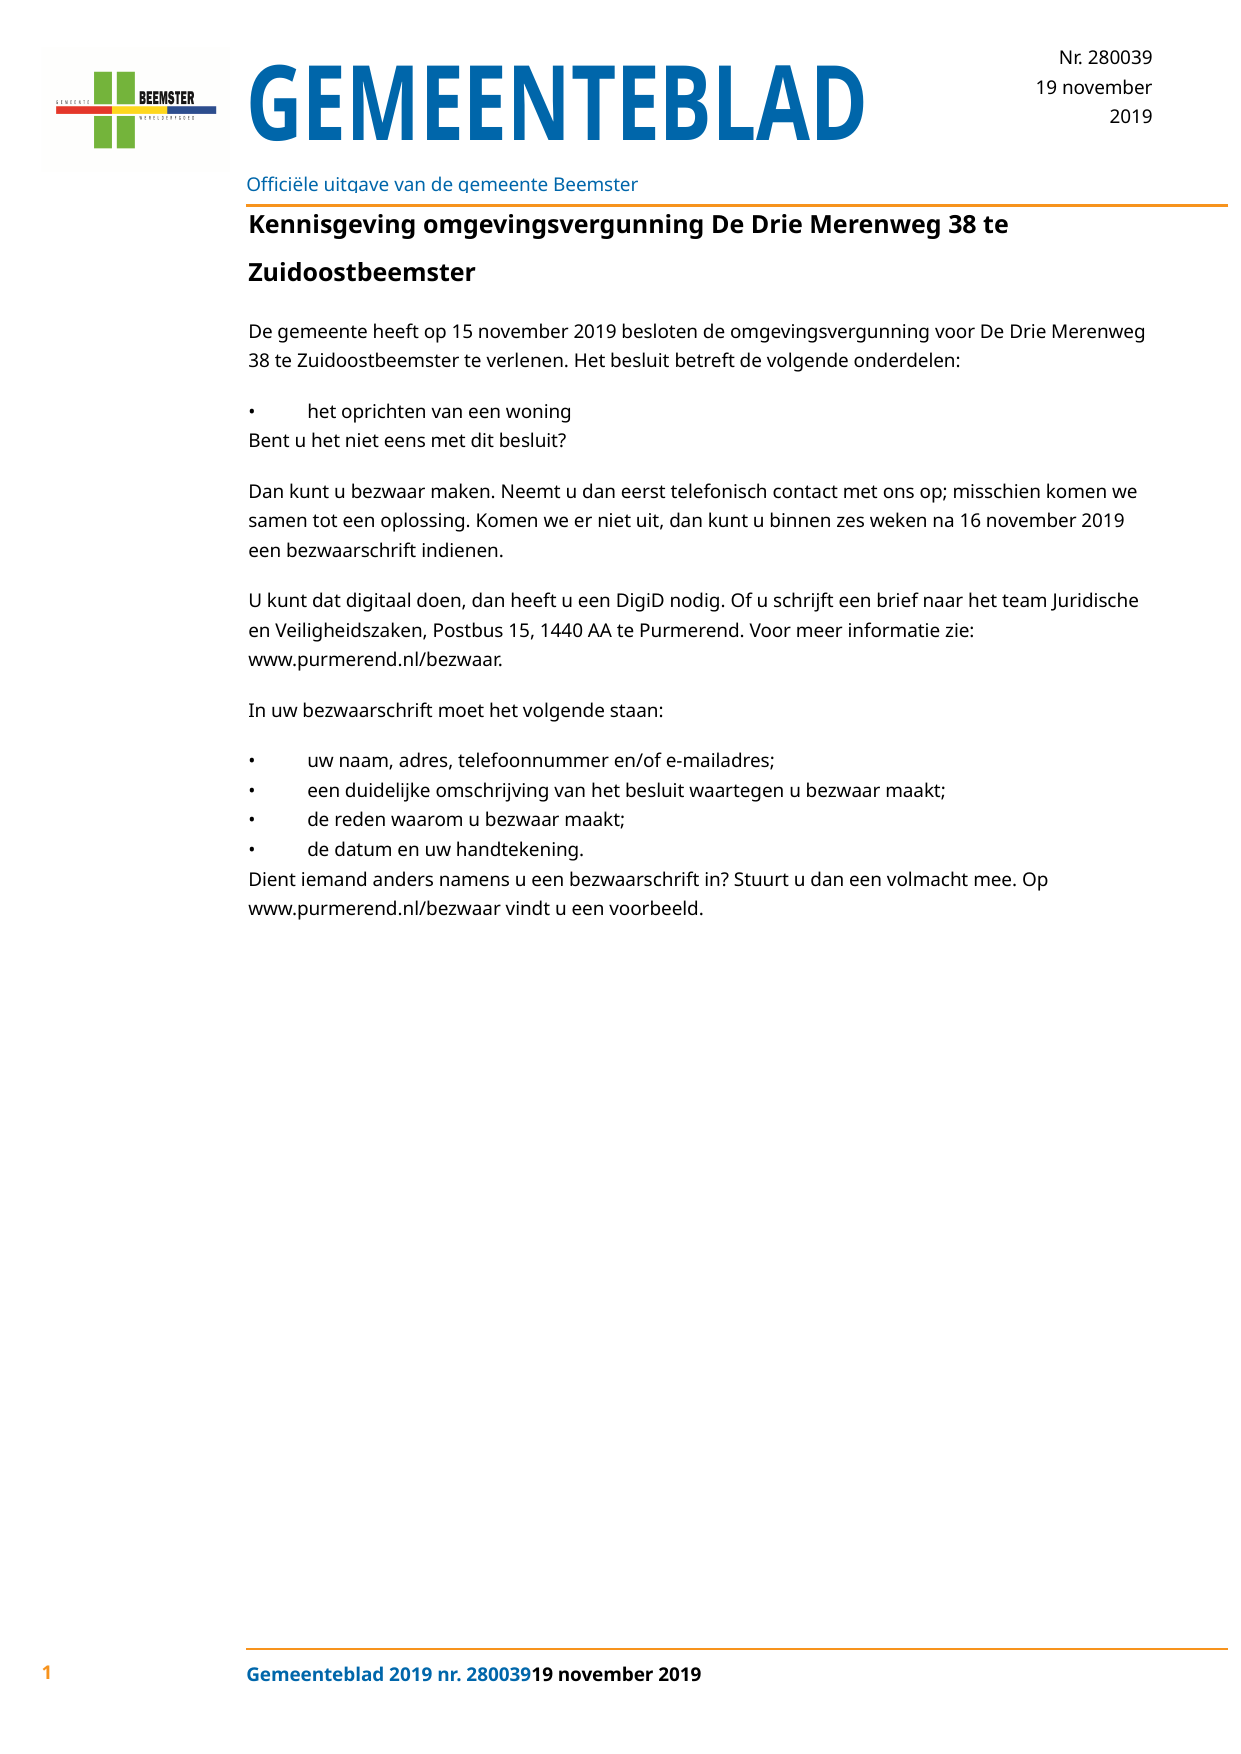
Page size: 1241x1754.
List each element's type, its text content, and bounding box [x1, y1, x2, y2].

text In uw bezwaarschrift moet het volgende staan: [248, 697, 1152, 723]
list de datum en uw handtekening. [248, 836, 1152, 862]
list de reden waarom u bezwaar maakt; [248, 807, 1152, 832]
text Dan kunt u bezwaar maken. Neemt u dan eerst telefonisch contact met ons op; misschien komen we samen tot een oplossing. Komen we er niet uit, dan kunt u binnen zes weken na 16 november 2019 een bezwaarschrift indienen. [248, 478, 1152, 563]
text Bent u het niet eens met dit besluit? [248, 427, 1152, 453]
text U kunt dat digitaal doen, dan heeft u een DigiD nodig. Of u schrijft een brief naar het team Juridische en Veiligheidszaken, Postbus 15, 1440 AA te Purmerend. Voor meer informatie zie: www.purmerend.nl/bezwaar. [248, 587, 1152, 672]
picture [41, 47, 231, 172]
list een duidelijke omschrijving van het besluit waartegen u bezwaar maakt; [248, 777, 1152, 803]
text Dient iemand anders namens u een bezwaarschrift in? Stuurt u dan een volmacht mee. Op www.purmerend.nl/bezwaar vindt u een voorbeeld. [248, 866, 1152, 921]
list het oprichten van een woning [248, 398, 1152, 424]
text Kennisgeving omgevingsvergunning De Drie Merenweg 38 te Zuidoostbeemster [248, 207, 1152, 288]
list uw naam, adres, telefoonnummer en/of e-mailadres; [248, 747, 1152, 773]
text De gemeente heeft op 15 november 2019 besloten de omgevingsvergunning voor De Drie Merenweg 38 te Zuidoostbeemster te verlenen. Het besluit betreft de volgende onderdelen: [248, 318, 1152, 373]
